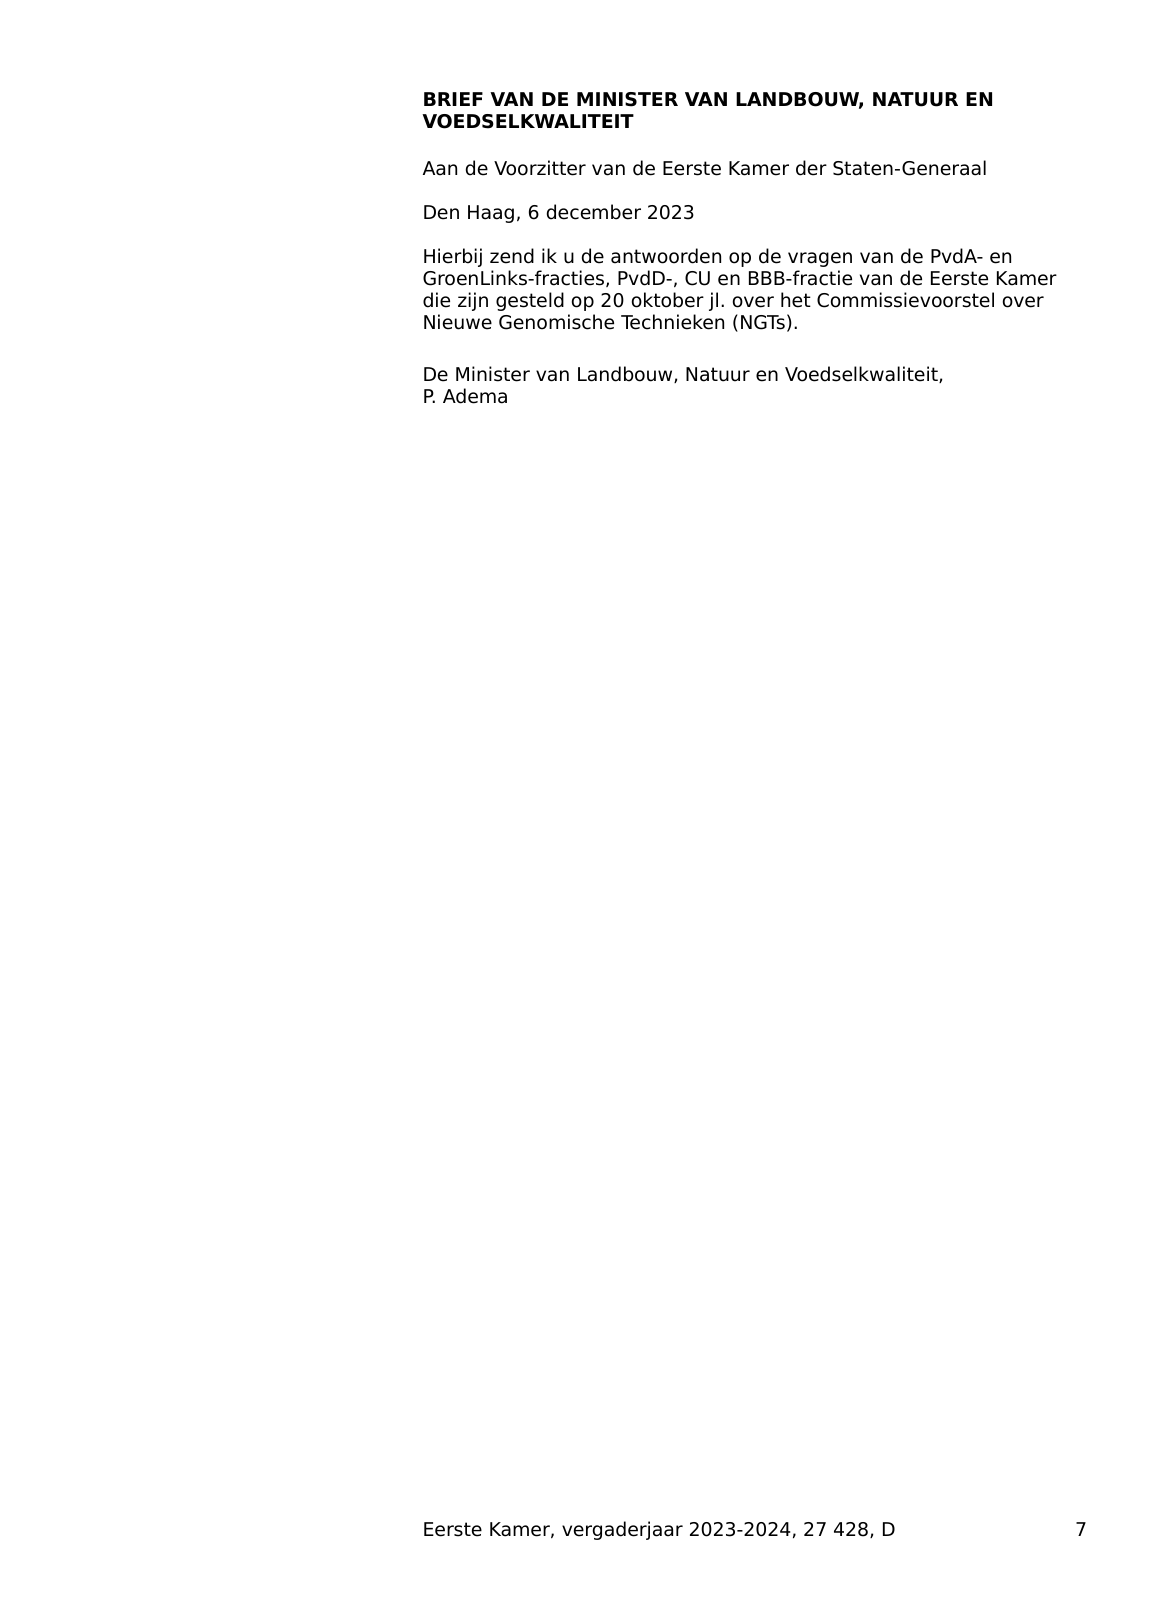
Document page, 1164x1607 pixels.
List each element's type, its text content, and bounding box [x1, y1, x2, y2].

text De Minister van Landbouw, Natuur en Voedselkwaliteit, P. Adema [422, 364, 1087, 408]
text Den Haag, 6 december 2023 [422, 202, 1087, 224]
text Hierbij zend ik u de antwoorden op de vragen van de PvdA- en GroenLinks-fracties, PvdD-, CU en BBB-fractie van de Eerste Kamer die zijn gesteld op 20 oktober jl. over het Commissievoorstel over Nieuwe Genomische Technieken (NGTs). [422, 246, 1087, 334]
text Aan de Voorzitter van de Eerste Kamer der Staten-Generaal [422, 158, 1087, 180]
subtitle BRIEF VAN DE MINISTER VAN LANDBOUW, NATUUR EN VOEDSELKWALITEIT [422, 89, 1087, 133]
